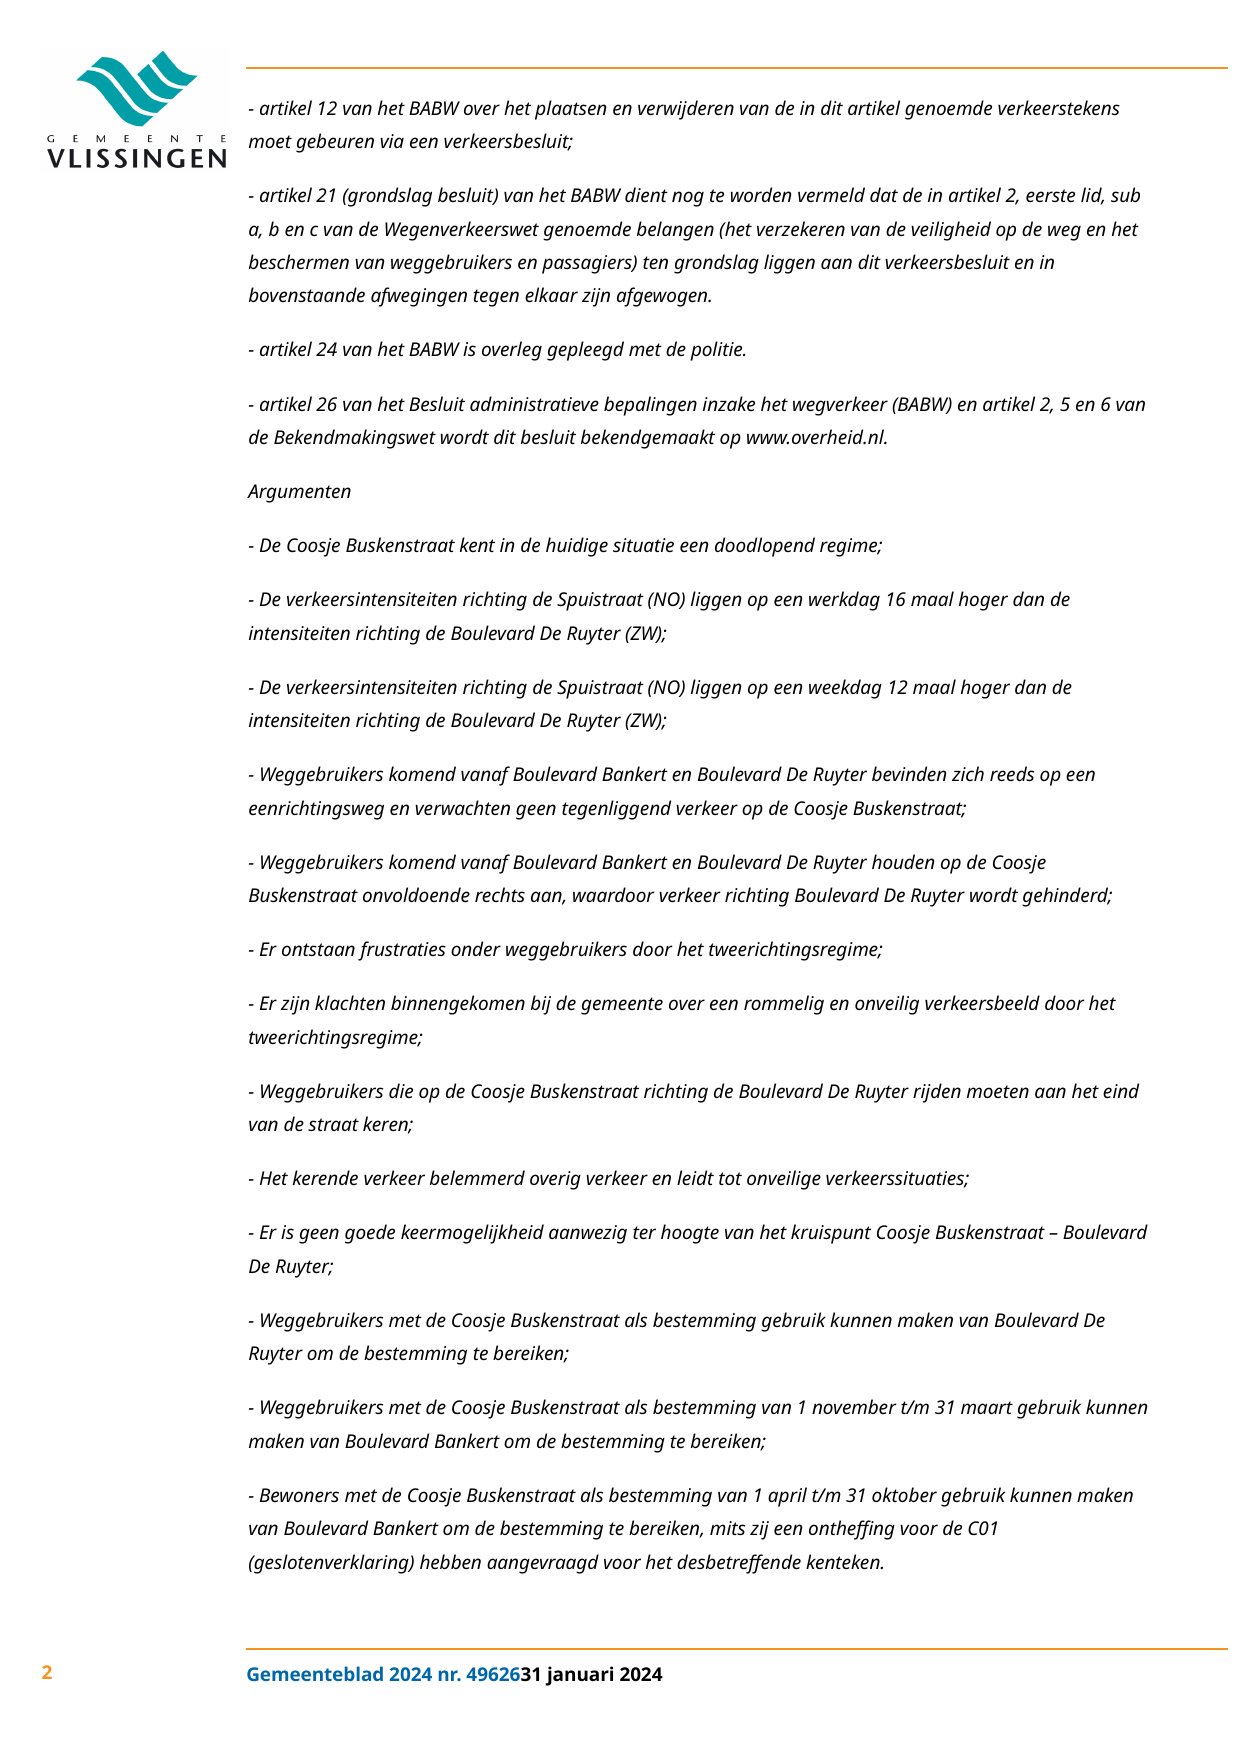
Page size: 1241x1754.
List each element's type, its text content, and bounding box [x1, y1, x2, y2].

text - Bewoners met de Coosje Buskenstraat als bestemming van 1 april t/m 31 oktober gebruik kunnen maken van Boulevard Bankert om de bestemming te bereiken, mits zij een ontheffing voor de C01 (geslotenverklaring) hebben aangevraagd voor het desbetreffende kenteken. [248, 1482, 1152, 1574]
text - Weggebruikers met de Coosje Buskenstraat als bestemming gebruik kunnen maken van Boulevard De Ruyter om de bestemming te bereiken; [248, 1307, 1152, 1366]
text - Er ontstaan frustraties onder weggebruikers door het tweerichtingsregime; [248, 936, 1152, 962]
text - artikel 12 van het BABW over het plaatsen en verwijderen van de in dit artikel genoemde verkeerstekens moet gebeuren via een verkeersbesluit; [248, 95, 1152, 154]
text - De verkeersintensiteiten richting de Spuistraat (NO) liggen op een werkdag 16 maal hoger dan de intensiteiten richting de Boulevard De Ruyter (ZW); [248, 586, 1152, 646]
text - Er zijn klachten binnengekomen bij de gemeente over een rommelig en onveilig verkeersbeeld door het tweerichtingsregime; [248, 990, 1152, 1049]
text - Weggebruikers die op de Coosje Buskenstraat richting de Boulevard De Ruyter rijden moeten aan het eind van de straat keren; [248, 1078, 1152, 1137]
text Argumenten [248, 478, 1152, 504]
text - artikel 24 van het BABW is overleg gepleegd met de politie. [248, 337, 1152, 362]
text - Weggebruikers komend vanaf Boulevard Bankert en Boulevard De Ruyter houden op de Coosje Buskenstraat onvoldoende rechts aan, waardoor verkeer richting Boulevard De Ruyter wordt gehinderd; [248, 849, 1152, 908]
text - De Coosje Buskenstraat kent in de huidige situatie een doodlopend regime; [248, 532, 1152, 558]
text - Weggebruikers komend vanaf Boulevard Bankert en Boulevard De Ruyter bevinden zich reeds op een eenrichtingsweg en verwachten geen tegenliggend verkeer op de Coosje Buskenstraat; [248, 761, 1152, 821]
text - artikel 26 van het Besluit administratieve bepalingen inzake het wegverkeer (BABW) en artikel 2, 5 en 6 van de Bekendmakingswet wordt dit besluit bekendgemaakt op www.overheid.nl. [248, 391, 1152, 450]
text - De verkeersintensiteiten richting de Spuistraat (NO) liggen op een weekdag 12 maal hoger dan de intensiteiten richting de Boulevard De Ruyter (ZW); [248, 674, 1152, 733]
text - artikel 21 (grondslag besluit) van het BABW dient nog te worden vermeld dat de in artikel 2, eerste lid, sub a, b en c van de Wegenverkeerswet genoemde belangen (het verzekeren van de veiligheid op de weg en het beschermen van weggebruikers en passagiers) ten grondslag liggen aan dit verkeersbesluit en in bovenstaande afwegingen tegen elkaar zijn afgewogen. [248, 182, 1152, 308]
text - Weggebruikers met de Coosje Buskenstraat als bestemming van 1 november t/m 31 maart gebruik kunnen maken van Boulevard Bankert om de bestemming te bereiken; [248, 1394, 1152, 1454]
text - Het kerende verkeer belemmerd overig verkeer en leidt tot onveilige verkeerssituaties; [248, 1165, 1152, 1191]
text - Er is geen goede keermogelijkheid aanwezig ter hoogte van het kruispunt Coosje Buskenstraat – Boulevard De Ruyter; [248, 1219, 1152, 1279]
picture [41, 47, 231, 172]
